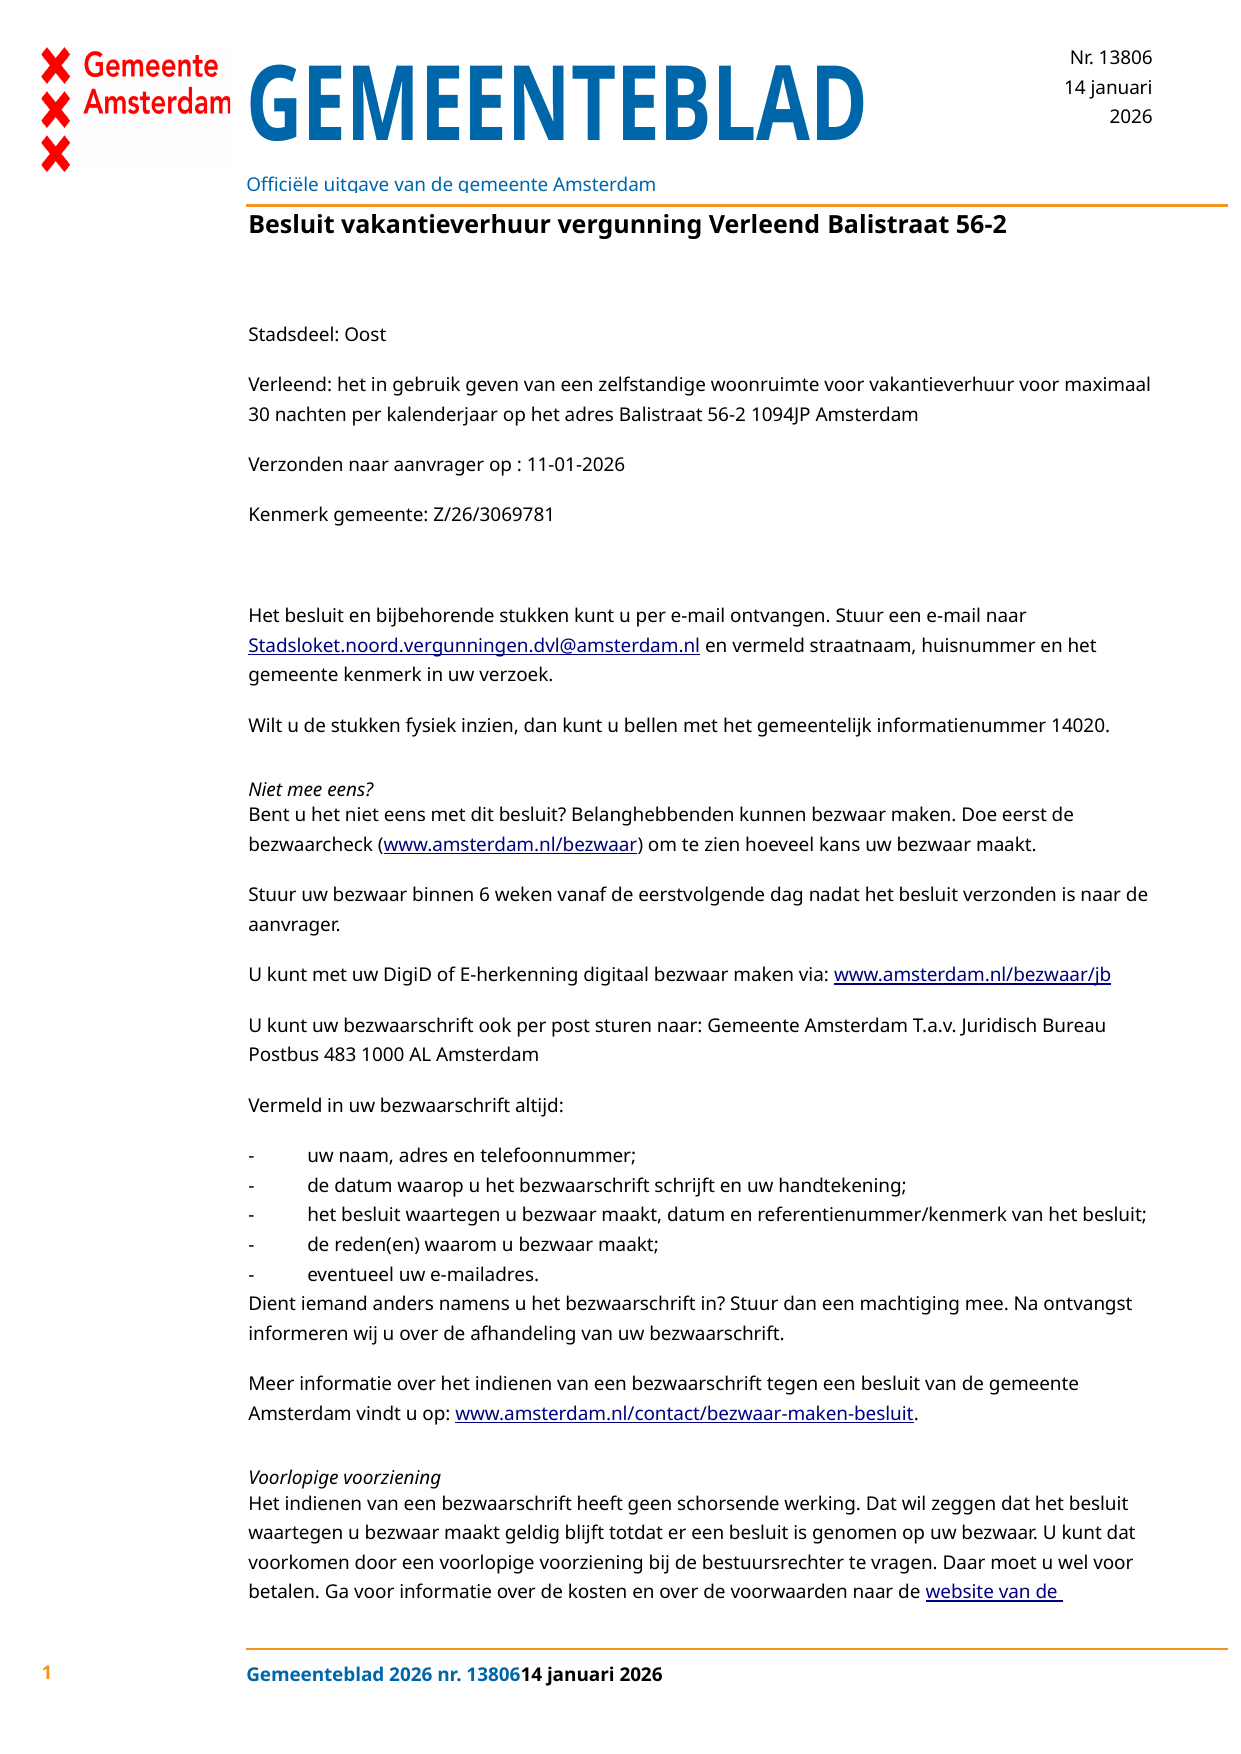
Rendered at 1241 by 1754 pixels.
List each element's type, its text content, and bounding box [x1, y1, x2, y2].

text Verleend: het in gebruik geven van een zelfstandige woonruimte voor vakantieverhuur voor maximaal 30 nachten per kalenderjaar op het adres Balistraat 56-2 1094JP Amsterdam [248, 371, 1152, 426]
text Het besluit en bijbehorende stukken kunt u per e-mail ontvangen. Stuur een e-mail naar Stadsloket.noord.vergunningen.dvl@amsterdam.nl en vermeld straatnaam, huisnummer en het gemeente kenmerk in uw verzoek. [248, 602, 1152, 687]
list eventueel uw e-mailadres. [248, 1261, 1152, 1287]
text Niet mee eens? [248, 776, 1152, 802]
picture [41, 47, 231, 172]
list het besluit waartegen u bezwaar maakt, datum en referentienummer/kenmerk van het besluit; [248, 1202, 1152, 1227]
text U kunt met uw DigiD of E-herkenning digitaal bezwaar maken via: www.amsterdam.nl/bezwaar/jb [248, 962, 1152, 987]
text Vermeld in uw bezwaarschrift altijd: [248, 1092, 1152, 1118]
list de reden(en) waarom u bezwaar maakt; [248, 1231, 1152, 1257]
text Bent u het niet eens met dit besluit? Belanghebbenden kunnen bezwaar maken. Doe eerst de bezwaarcheck (www.amsterdam.nl/bezwaar) om te zien hoeveel kans uw bezwaar maakt. [248, 802, 1152, 857]
text Wilt u de stukken fysiek inzien, dan kunt u bellen met het gemeentelijk informatienummer 14020. [248, 712, 1152, 738]
text Het indienen van een bezwaarschrift heeft geen schorsende werking. Dat wil zeggen dat het besluit waartegen u bezwaar maakt geldig blijft totdat er een besluit is genomen op uw bezwaar. U kunt dat voorkomen door een voorlopige voorziening bij de bestuursrechter te vragen. Daar moet u wel voor betalen. Ga voor informatie over de kosten en over de voorwaarden naar de website van de [248, 1490, 1152, 1604]
text Stadsdeel: Oost [248, 321, 1152, 346]
text Verzonden naar aanvrager op : 11-01-2026 [248, 451, 1152, 477]
text Besluit vakantieverhuur vergunning Verleend Balistraat 56-2 [248, 207, 1152, 241]
text Voorlopige voorziening [248, 1464, 1152, 1490]
text U kunt uw bezwaarschrift ook per post sturen naar: Gemeente Amsterdam T.a.v. Juridisch Bureau Postbus 483 1000 AL Amsterdam [248, 1012, 1152, 1067]
list uw naam, adres en telefoonnummer; [248, 1142, 1152, 1168]
list de datum waarop u het bezwaarschrift schrijft en uw handtekening; [248, 1172, 1152, 1198]
text Meer informatie over het indienen van een bezwaarschrift tegen een besluit van de gemeente Amsterdam vindt u op: www.amsterdam.nl/contact/bezwaar-maken-besluit. [248, 1370, 1152, 1426]
text Kenmerk gemeente: Z/26/3069781 [248, 502, 1152, 527]
text Stuur uw bezwaar binnen 6 weken vanaf de eerstvolgende dag nadat het besluit verzonden is naar de aanvrager. [248, 882, 1152, 937]
text Dient iemand anders namens u het bezwaarschrift in? Stuur dan een machtiging mee. Na ontvangst informeren wij u over de afhandeling van uw bezwaarschrift. [248, 1290, 1152, 1346]
